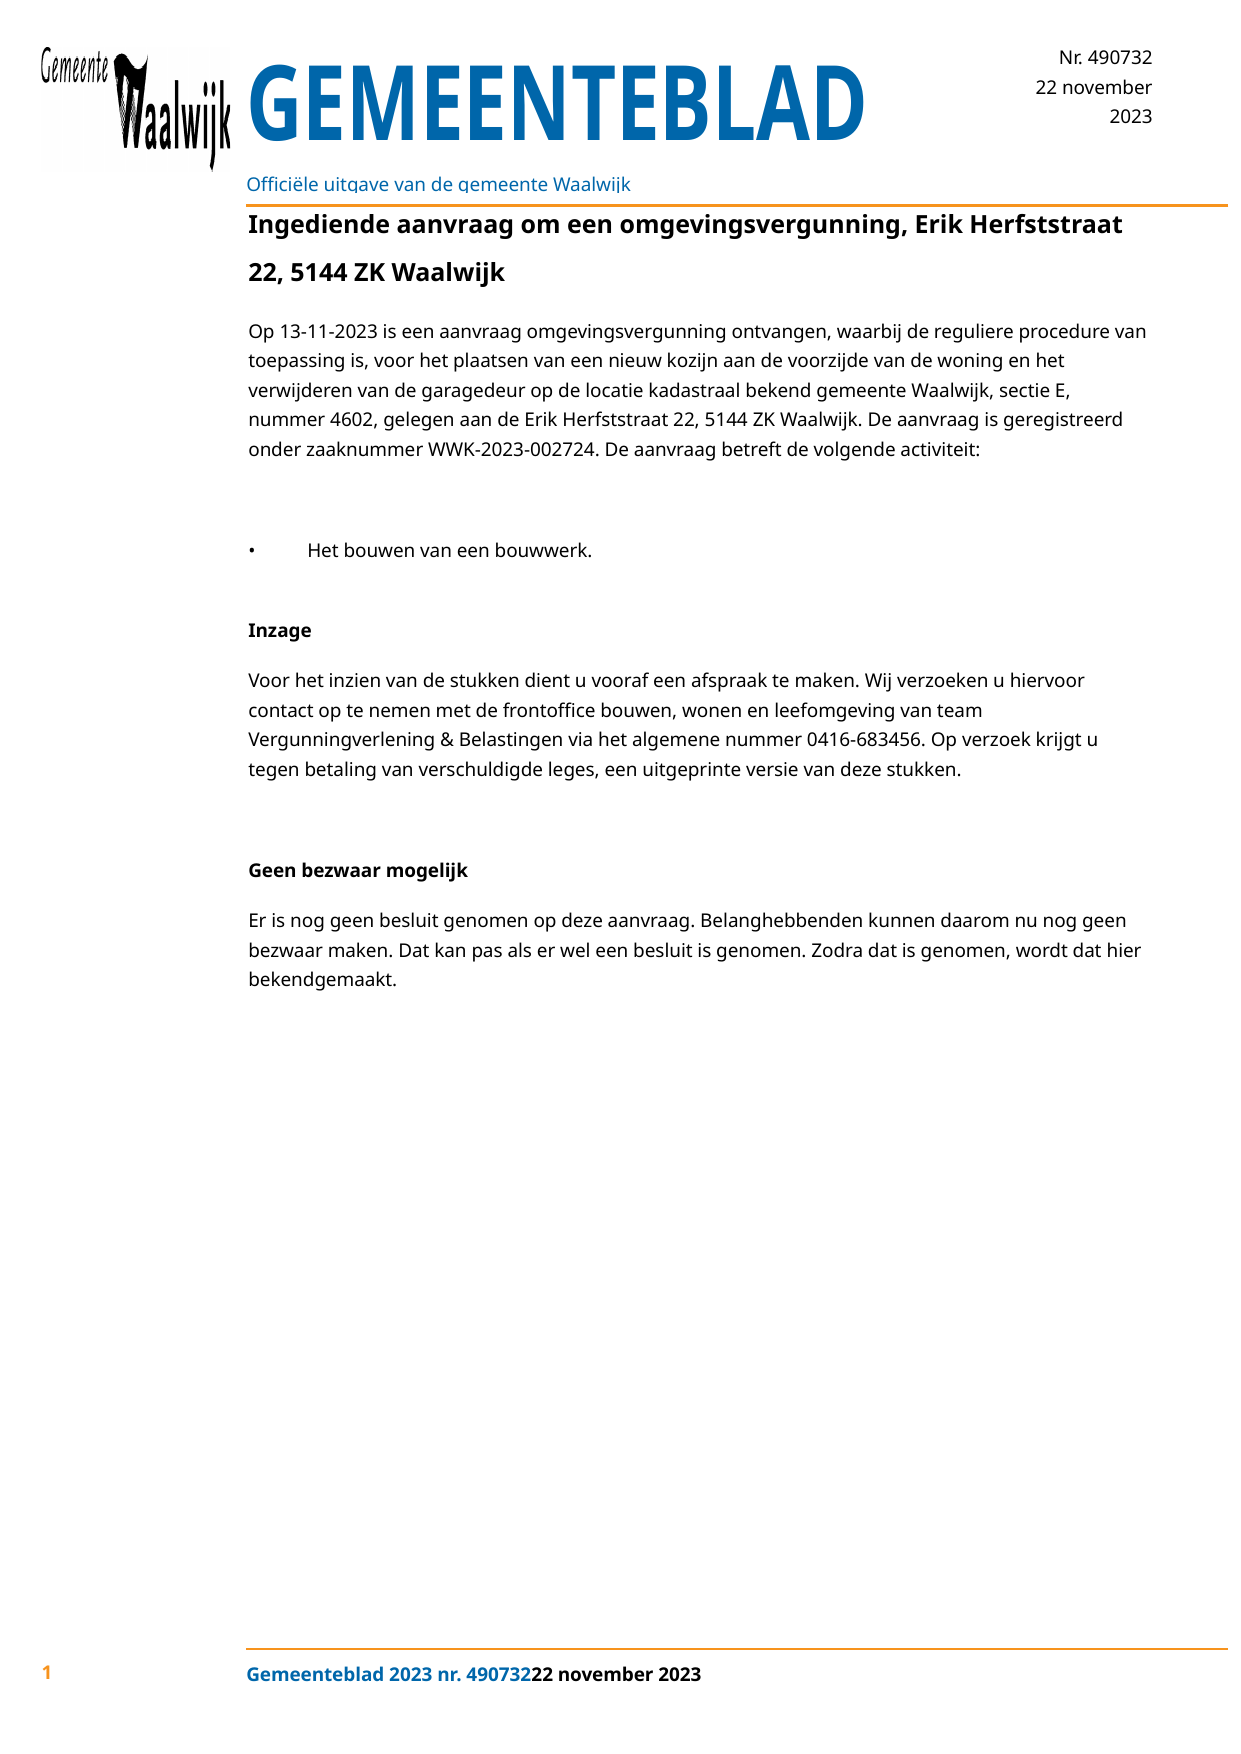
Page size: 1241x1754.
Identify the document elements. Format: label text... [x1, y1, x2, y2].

text Geen bezwaar mogelijk [248, 857, 1152, 883]
text Er is nog geen besluit genomen op deze aanvraag. Belanghebbenden kunnen daarom nu nog geen bezwaar maken. Dat kan pas als er wel een besluit is genomen. Zodra dat is genomen, wordt dat hier bekendgemaakt. [248, 907, 1152, 992]
text Op 13-11-2023 is een aanvraag omgevingsvergunning ontvangen, waarbij de reguliere procedure van toepassing is, voor het plaatsen van een nieuw kozijn aan de voorzijde van de woning en het verwijderen van de garagedeur op de locatie kadastraal bekend gemeente Waalwijk, sectie E, nummer 4602, gelegen aan de Erik Herfststraat 22, 5144 ZK Waalwijk. De aanvraag is geregistreerd onder zaaknummer WWK-2023-002724. De aanvraag betreft de volgende activiteit: [248, 318, 1152, 462]
text Voor het inzien van de stukken dient u vooraf een afspraak te maken. Wij verzoeken u hiervoor contact op te nemen met de frontoffice bouwen, wonen en leefomgeving van team Vergunningverlening & Belastingen via het algemene nummer 0416-683456. Op verzoek krijgt u tegen betaling van verschuldigde leges, een uitgeprinte versie van deze stukken. [248, 667, 1152, 782]
text Ingediende aanvraag om een omgevingsvergunning, Erik Herfststraat 22, 5144 ZK Waalwijk [248, 207, 1152, 288]
picture [41, 47, 231, 172]
text Inzage [248, 617, 1152, 643]
list Het bouwen van een bouwwerk. [248, 537, 1152, 563]
